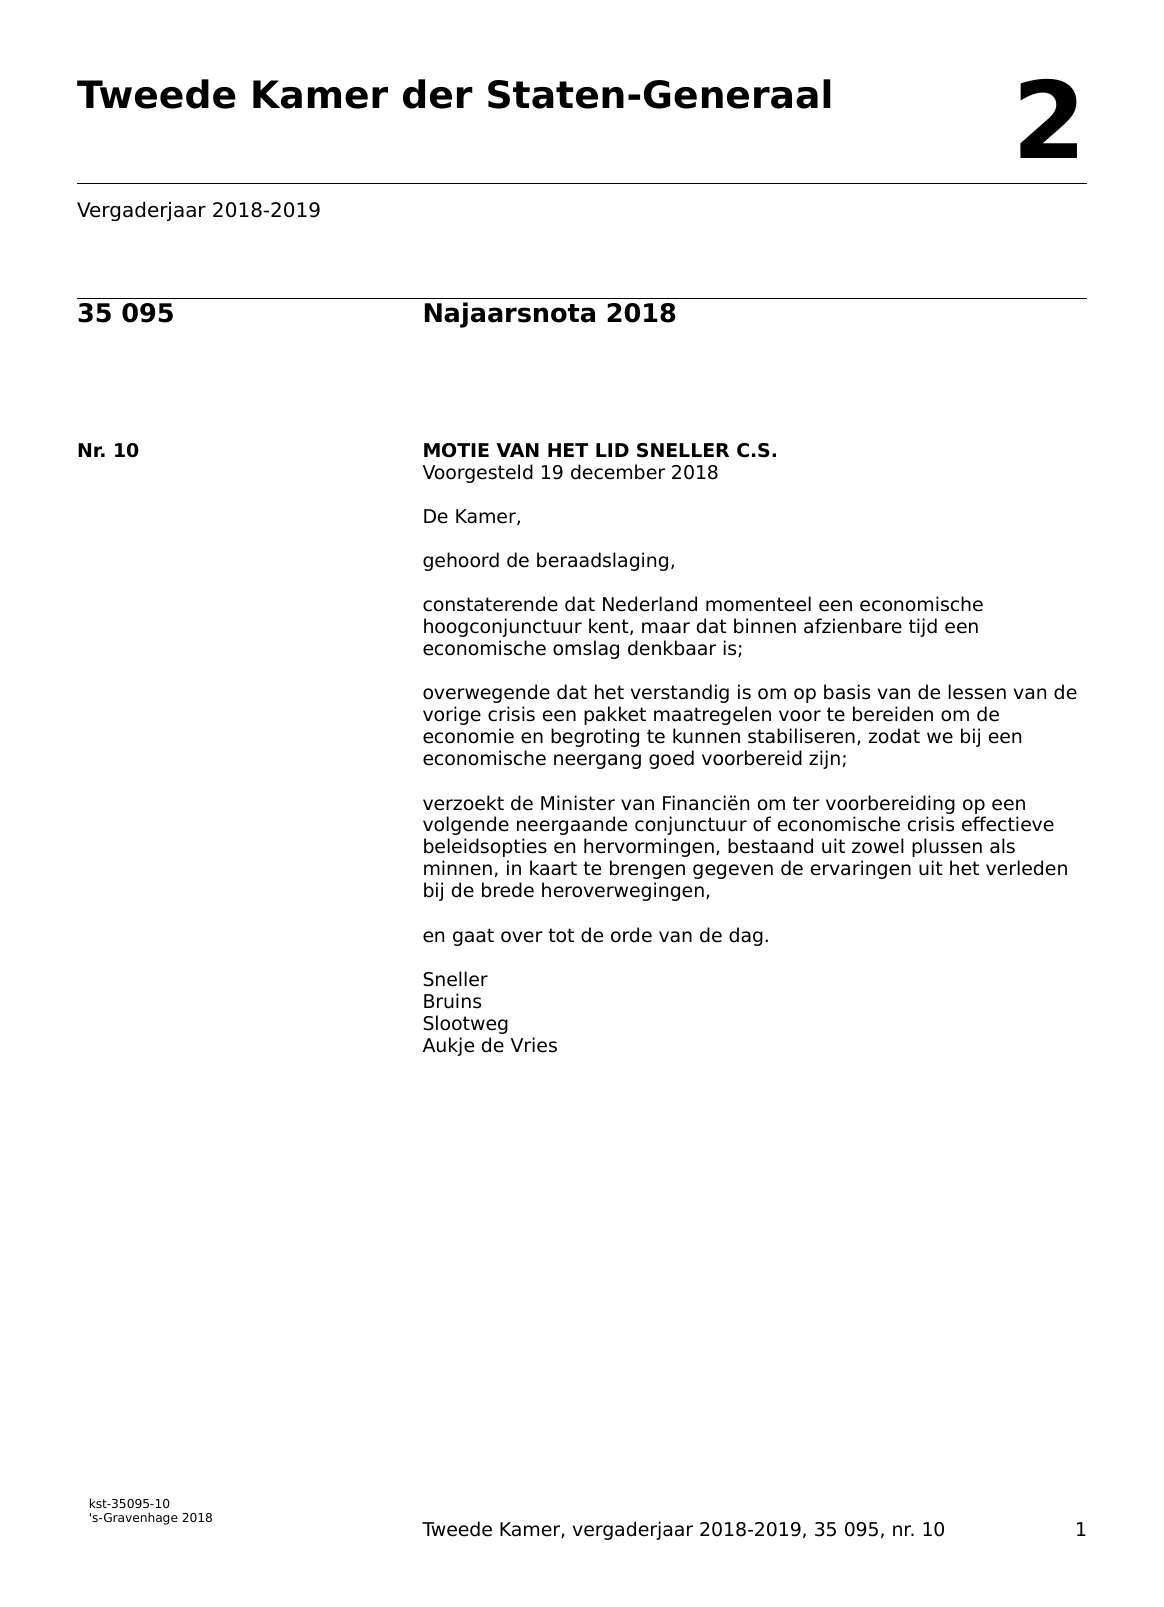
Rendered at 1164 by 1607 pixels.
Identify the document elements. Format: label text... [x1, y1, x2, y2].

text Bruins [422, 991, 1087, 1013]
text kst-35095-10 [88, 1497, 323, 1511]
text Voorgesteld 19 december 2018 [422, 462, 1087, 484]
table_header Tweede Kamer der Staten-Generaal [77, 59, 886, 183]
text en gaat over tot de orde van de dag. [422, 924, 1087, 946]
subtitle Nr. 10 MOTIE VAN HET LID SNELLER C.S. [77, 440, 1087, 462]
subtitle 35 095 Najaarsnota 2018 [77, 299, 1087, 329]
text 's-Gravenhage 2018 [88, 1511, 323, 1525]
text Aukje de Vries [422, 1034, 1087, 1057]
text constaterende dat Nederland momenteel een economische hoogconjunctuur kent, maar dat binnen afzienbare tijd een economische omslag denkbaar is; [422, 594, 1087, 660]
text verzoekt de Minister van Financiën om ter voorbereiding op een volgende neergaande conjunctuur of economische crisis effectieve beleidsopties en hervormingen, bestaand uit zowel plussen als minnen, in kaart te brengen gegeven de ervaringen uit het verleden bij de brede heroverwegingen, [422, 792, 1087, 902]
text gehoord de beraadslaging, [422, 550, 1087, 572]
table_header 2 [886, 59, 1087, 183]
text overwegende dat het verstandig is om op basis van de lessen van de vorige crisis een pakket maatregelen voor te bereiden om de economie en begroting te kunnen stabiliseren, zodat we bij een economische neergang goed voorbereid zijn; [422, 682, 1087, 770]
text De Kamer, [422, 506, 1087, 528]
table_cell Vergaderjaar 2018-2019 [77, 184, 1087, 298]
text Slootweg [422, 1013, 1087, 1034]
text Sneller [422, 969, 1087, 991]
